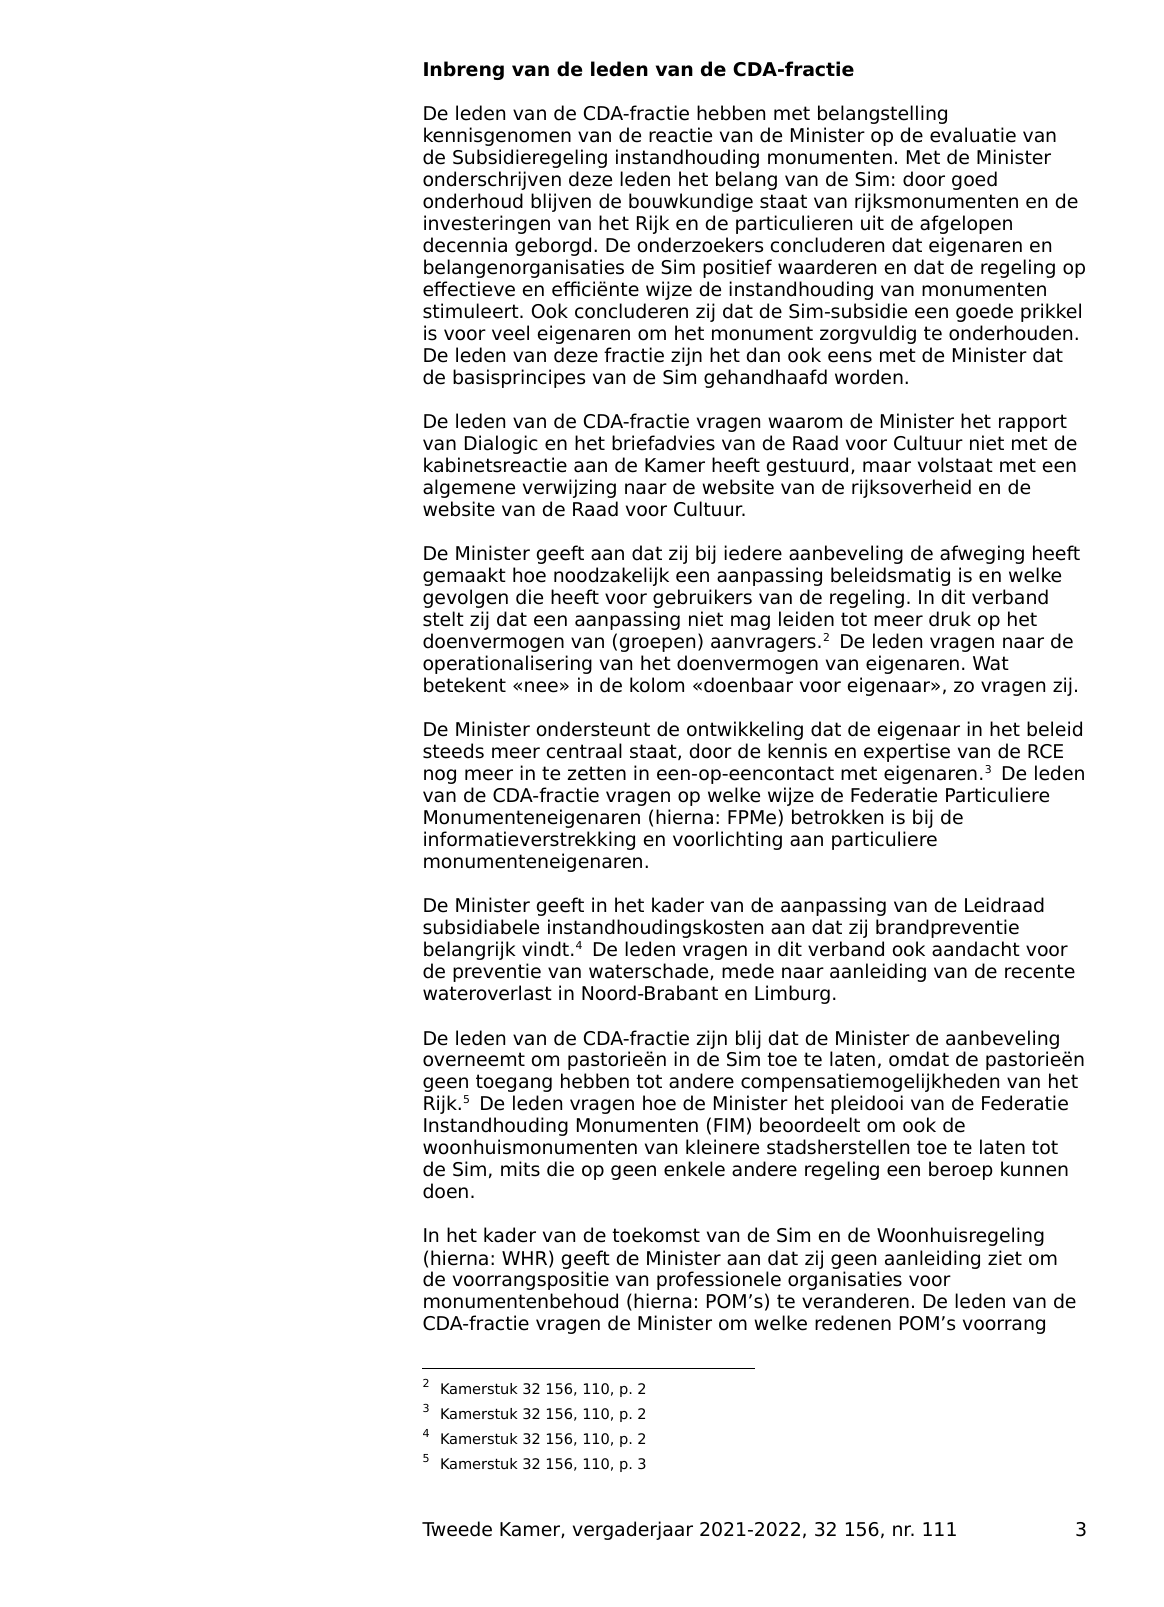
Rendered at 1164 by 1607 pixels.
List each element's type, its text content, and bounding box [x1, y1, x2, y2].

text De leden van de CDA-fractie zijn blij dat de Minister de aanbeveling overneemt om pastorieën in de Sim toe te laten, omdat de pastorieën geen toegang hebben tot andere compensatiemogelijkheden van het Rijk. De leden vragen hoe de Minister het pleidooi van de Federatie Instandhouding Monumenten (FIM) beoordeelt om ook de woonhuismonumenten van kleinere stadsherstellen toe te laten tot de Sim, mits die op geen enkele andere regeling een beroep kunnen doen. [422, 1027, 1087, 1203]
text De leden van de CDA-fractie hebben met belangstelling kennisgenomen van de reactie van de Minister op de evaluatie van de Subsidieregeling instandhouding monumenten. Met de Minister onderschrijven deze leden het belang van de Sim: door goed onderhoud blijven de bouwkundige staat van rijksmonumenten en de investeringen van het Rijk en de particulieren uit de afgelopen decennia geborgd. De onderzoekers concluderen dat eigenaren en belangenorganisaties de Sim positief waarderen en dat de regeling op effectieve en efficiënte wijze de instandhouding van monumenten stimuleert. Ook concluderen zij dat de Sim-subsidie een goede prikkel is voor veel eigenaren om het monument zorgvuldig te onderhouden. De leden van deze fractie zijn het dan ook eens met de Minister dat de basisprincipes van de Sim gehandhaafd worden. [422, 103, 1087, 389]
text Kamerstuk 32 156, 110, p. 2 [422, 1402, 1087, 1424]
text Kamerstuk 32 156, 110, p. 2 [422, 1427, 1087, 1449]
text Kamerstuk 32 156, 110, p. 2 [422, 1377, 1087, 1399]
text De Minister geeft in het kader van de aanpassing van de Leidraad subsidiabele instandhoudingskosten aan dat zij brandpreventie belangrijk vindt. De leden vragen in dit verband ook aandacht voor de preventie van waterschade, mede naar aanleiding van de recente wateroverlast in Noord-Brabant en Limburg. [422, 895, 1087, 1005]
text De Minister ondersteunt de ontwikkeling dat de eigenaar in het beleid steeds meer centraal staat, door de kennis en expertise van de RCE nog meer in te zetten in een-op-eencontact met eigenaren. De leden van de CDA-fractie vragen op welke wijze de Federatie Particuliere Monumenteneigenaren (hierna: FPMe) betrokken is bij de informatieverstrekking en voorlichting aan particuliere monumenteneigenaren. [422, 719, 1087, 873]
text Kamerstuk 32 156, 110, p. 3 [422, 1452, 1087, 1474]
text De leden van de CDA-fractie vragen waarom de Minister het rapport van Dialogic en het briefadvies van de Raad voor Cultuur niet met de kabinetsreactie aan de Kamer heeft gestuurd, maar volstaat met een algemene verwijzing naar de website van de rijksoverheid en de website van de Raad voor Cultuur. [422, 411, 1087, 521]
subtitle Inbreng van de leden van de CDA-fractie [422, 59, 1087, 81]
text De Minister geeft aan dat zij bij iedere aanbeveling de afweging heeft gemaakt hoe noodzakelijk een aanpassing beleidsmatig is en welke gevolgen die heeft voor gebruikers van de regeling. In dit verband stelt zij dat een aanpassing niet mag leiden tot meer druk op het doenvermogen van (groepen) aanvragers. De leden vragen naar de operationalisering van het doenvermogen van eigenaren. Wat betekent «nee» in de kolom «doenbaar voor eigenaar», zo vragen zij. [422, 543, 1087, 697]
text In het kader van de toekomst van de Sim en de Woonhuisregeling (hierna: WHR) geeft de Minister aan dat zij geen aanleiding ziet om de voorrangspositie van professionele organisaties voor monumentenbehoud (hierna: POM’s) te veranderen. De leden van de CDA-fractie vragen de Minister om welke redenen POM’s voorrang [422, 1225, 1087, 1335]
